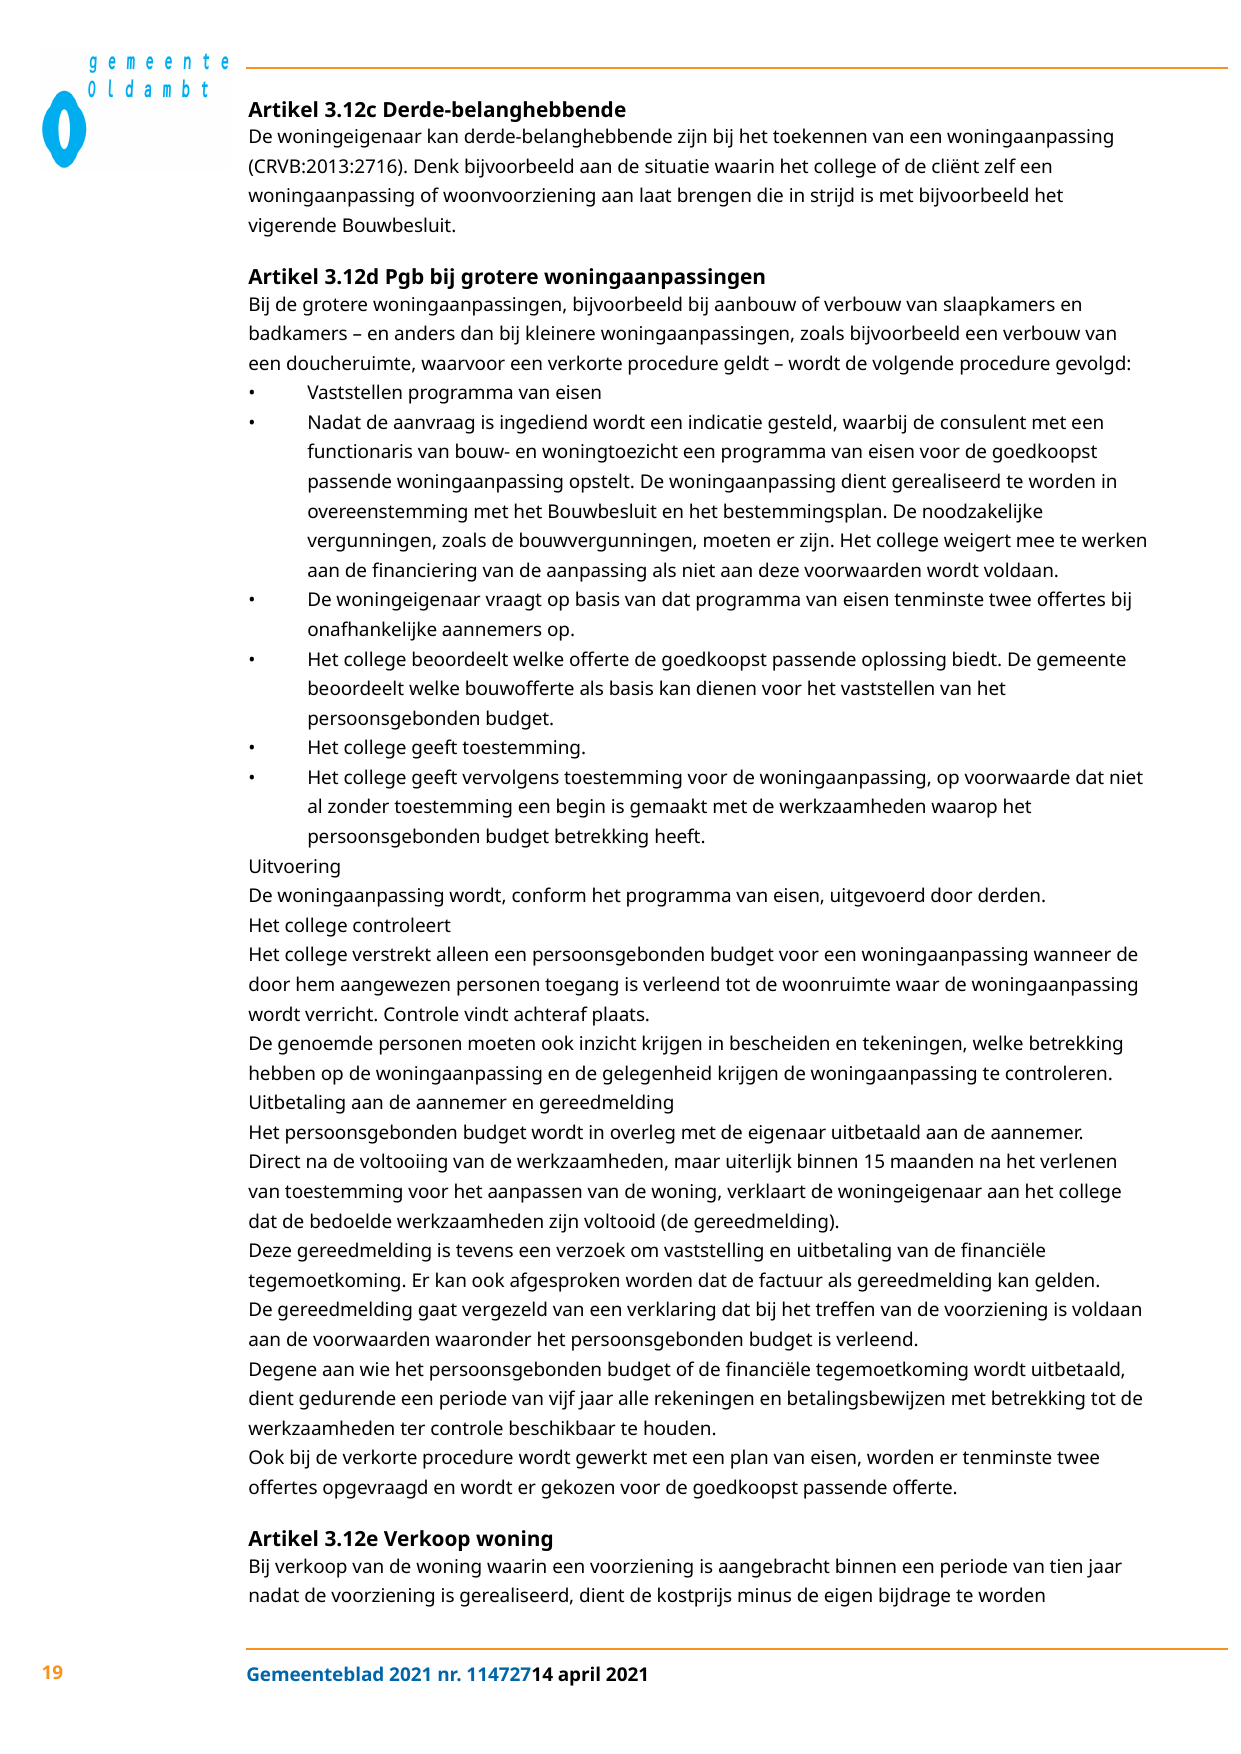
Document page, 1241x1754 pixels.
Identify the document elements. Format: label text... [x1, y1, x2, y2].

text De gereedmelding gaat vergezeld van een verklaring dat bij het treffen van de voorziening is voldaan aan de voorwaarden waaronder het persoonsgebonden budget is verleend. [248, 1297, 1152, 1352]
list Het college beoordeelt welke offerte de goedkoopst passende oplossing biedt. De gemeente beoordeelt welke bouwofferte als basis kan dienen voor het vaststellen van het persoonsgebonden budget. [248, 646, 1152, 731]
text De woningaanpassing wordt, conform het programma van eisen, uitgevoerd door derden. [248, 882, 1152, 908]
text Deze gereedmelding is tevens een verzoek om vaststelling en uitbetaling van de financiële tegemoetkoming. Er kan ook afgesproken worden dat de factuur als gereedmelding kan gelden. [248, 1237, 1152, 1293]
text De woningeigenaar kan derde-belanghebbende zijn bij het toekennen van een woningaanpassing (CRVB:2013:2716). Denk bijvoorbeeld aan de situatie waarin het college of de cliënt zelf een woningaanpassing of woonvoorziening aan laat brengen die in strijd is met bijvoorbeeld het vigerende Bouwbesluit. [248, 123, 1152, 238]
text Het persoonsgebonden budget wordt in overleg met de eigenaar uitbetaald aan de aannemer. [248, 1119, 1152, 1145]
text Het college verstrekt alleen een persoonsgebonden budget voor een woningaanpassing wanneer de door hem aangewezen personen toegang is verleend tot de woonruimte waar de woningaanpassing wordt verricht. Controle vindt achteraf plaats. [248, 942, 1152, 1027]
list De woningeigenaar vraagt op basis van dat programma van eisen tenminste twee offertes bij onafhankelijke aannemers op. [248, 587, 1152, 642]
text De genoemde personen moeten ook inzicht krijgen in bescheiden en tekeningen, welke betrekking hebben op de woningaanpassing en de gelegenheid krijgen de woningaanpassing te controleren. [248, 1030, 1152, 1086]
text Ook bij de verkorte procedure wordt gewerkt met een plan van eisen, worden er tenminste twee offertes opgevraagd en wordt er gekozen voor de goedkoopst passende offerte. [248, 1444, 1152, 1500]
text Artikel 3.12e Verkoop woning [248, 1524, 1152, 1553]
text Bij de grotere woningaanpassingen, bijvoorbeeld bij aanbouw of verbouw van slaapkamers en badkamers – en anders dan bij kleinere woningaanpassingen, zoals bijvoorbeeld een verbouw van een doucheruimte, waarvoor een verkorte procedure geldt – wordt de volgende procedure gevolgd: [248, 291, 1152, 376]
text Direct na de voltooiing van de werkzaamheden, maar uiterlijk binnen 15 maanden na het verlenen van toestemming voor het aanpassen van de woning, verklaart de woningeigenaar aan het college dat de bedoelde werkzaamheden zijn voltooid (de gereedmelding). [248, 1149, 1152, 1234]
text Artikel 3.12d Pgb bij grotere woningaanpassingen [248, 262, 1152, 291]
text Bij verkoop van de woning waarin een voorziening is aangebracht binnen een periode van tien jaar nadat de voorziening is gerealiseerd, dient de kostprijs minus de eigen bijdrage te worden [248, 1553, 1152, 1608]
picture [41, 47, 231, 172]
list Het college geeft toestemming. [248, 734, 1152, 760]
text Uitvoering [248, 853, 1152, 879]
text Het college controleert [248, 912, 1152, 938]
list Het college geeft vervolgens toestemming voor de woningaanpassing, op voorwaarde dat niet al zonder toestemming een begin is gemaakt met de werkzaamheden waarop het persoonsgebonden budget betrekking heeft. [248, 764, 1152, 849]
text Artikel 3.12c Derde-belanghebbende [248, 95, 1152, 123]
list Nadat de aanvraag is ingediend wordt een indicatie gesteld, waarbij de consulent met een functionaris van bouw- en woningtoezicht een programma van eisen voor de goedkoopst passende woningaanpassing opstelt. De woningaanpassing dient gerealiseerd te worden in overeenstemming met het Bouwbesluit en het bestemmingsplan. De noodzakelijke vergunningen, zoals de bouwvergunningen, moeten er zijn. Het college weigert mee te werken aan de financiering van de aanpassing als niet aan deze voorwaarden wordt voldaan. [248, 409, 1152, 583]
list Vaststellen programma van eisen [248, 379, 1152, 405]
text Uitbetaling aan de aannemer en gereedmelding [248, 1089, 1152, 1115]
text Degene aan wie het persoonsgebonden budget of de financiële tegemoetkoming wordt uitbetaald, dient gedurende een periode van vijf jaar alle rekeningen en betalingsbewijzen met betrekking tot de werkzaamheden ter controle beschikbaar te houden. [248, 1356, 1152, 1441]
